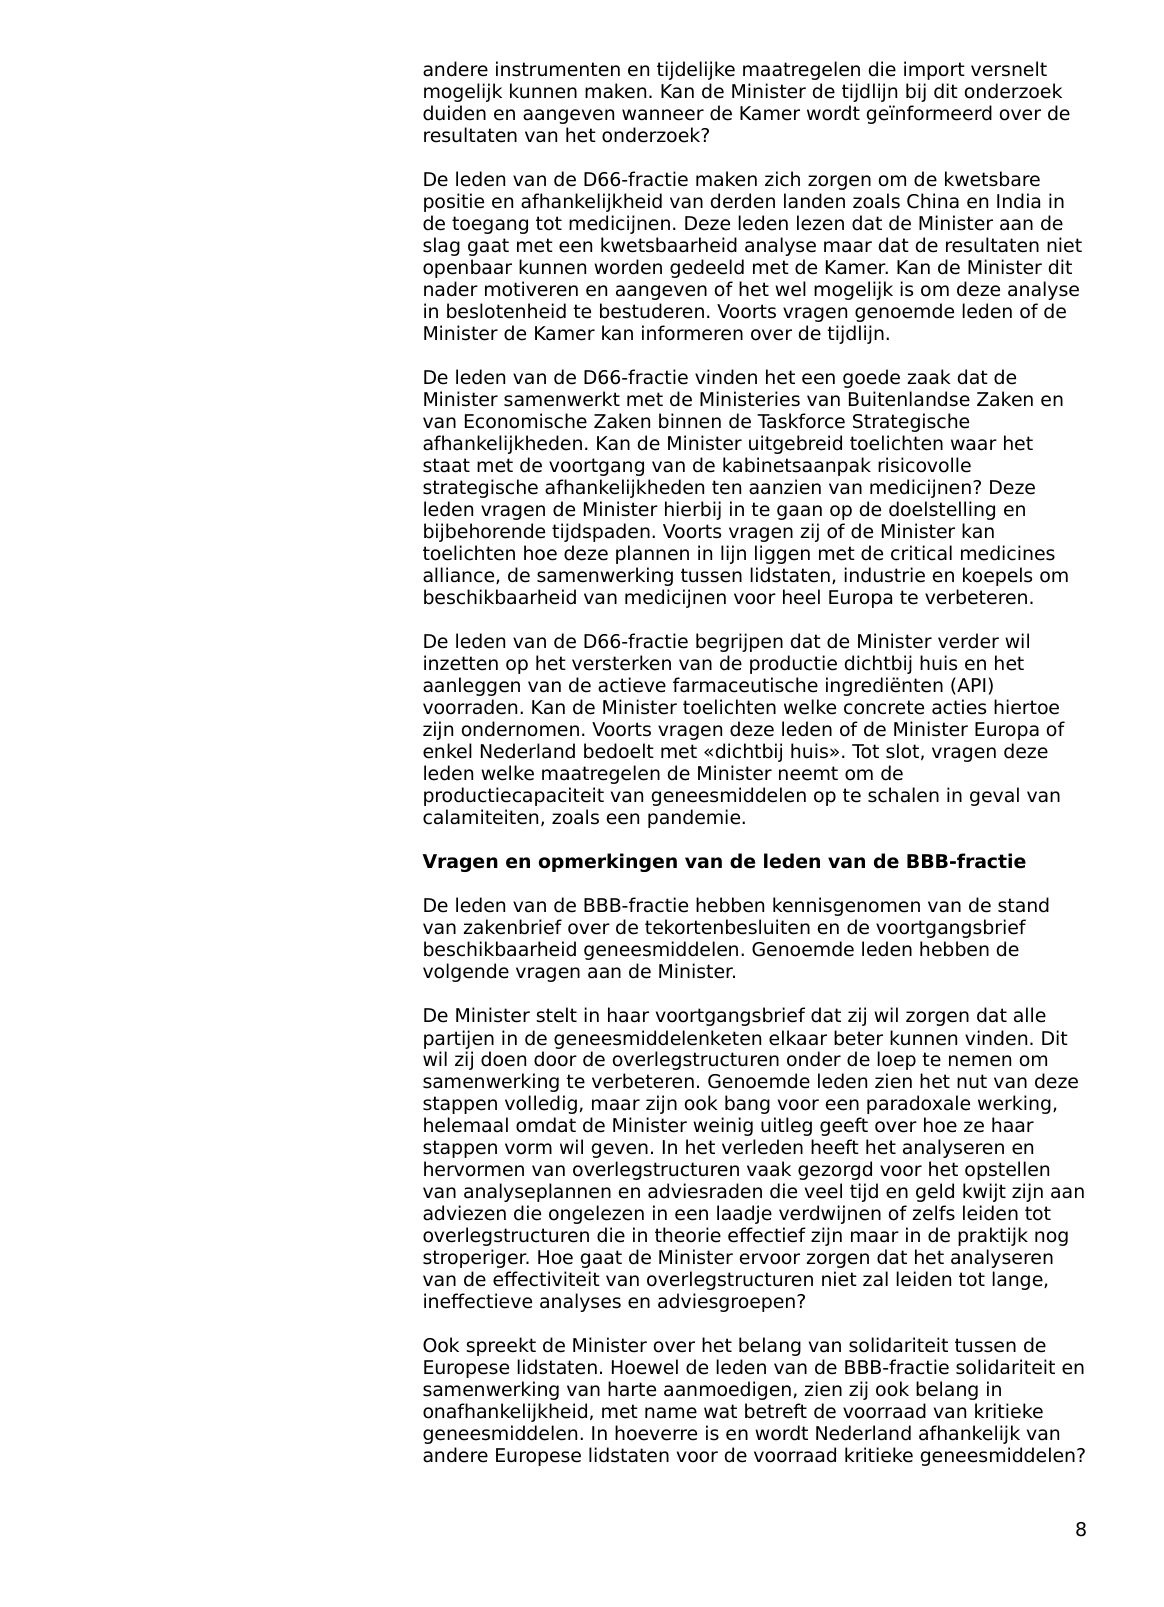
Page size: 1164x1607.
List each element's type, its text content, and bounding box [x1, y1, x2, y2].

text De leden van de D66-fractie maken zich zorgen om de kwetsbare positie en afhankelijkheid van derden landen zoals China en India in de toegang tot medicijnen. Deze leden lezen dat de Minister aan de slag gaat met een kwetsbaarheid analyse maar dat de resultaten niet openbaar kunnen worden gedeeld met de Kamer. Kan de Minister dit nader motiveren en aangeven of het wel mogelijk is om deze analyse in beslotenheid te bestuderen. Voorts vragen genoemde leden of de Minister de Kamer kan informeren over de tijdlijn. [422, 169, 1087, 345]
text De Minister stelt in haar voortgangsbrief dat zij wil zorgen dat alle partijen in de geneesmiddelenketen elkaar beter kunnen vinden. Dit wil zij doen door de overlegstructuren onder de loep te nemen om samenwerking te verbeteren. Genoemde leden zien het nut van deze stappen volledig, maar zijn ook bang voor een paradoxale werking, helemaal omdat de Minister weinig uitleg geeft over hoe ze haar stappen vorm wil geven. In het verleden heeft het analyseren en hervormen van overlegstructuren vaak gezorgd voor het opstellen van analyseplannen en adviesraden die veel tijd en geld kwijt zijn aan adviezen die ongelezen in een laadje verdwijnen of zelfs leiden tot overlegstructuren die in theorie effectief zijn maar in de praktijk nog stroperiger. Hoe gaat de Minister ervoor zorgen dat het analyseren van de effectiviteit van overlegstructuren niet zal leiden tot lange, ineffectieve analyses en adviesgroepen? [422, 1005, 1087, 1313]
text De leden van de D66-fractie begrijpen dat de Minister verder wil inzetten op het versterken van de productie dichtbij huis en het aanleggen van de actieve farmaceutische ingrediënten (API) voorraden. Kan de Minister toelichten welke concrete acties hiertoe zijn ondernomen. Voorts vragen deze leden of de Minister Europa of enkel Nederland bedoelt met «dichtbij huis». Tot slot, vragen deze leden welke maatregelen de Minister neemt om de productiecapaciteit van geneesmiddelen op te schalen in geval van calamiteiten, zoals een pandemie. [422, 631, 1087, 829]
text De leden van de D66-fractie vinden het een goede zaak dat de Minister samenwerkt met de Ministeries van Buitenlandse Zaken en van Economische Zaken binnen de Taskforce Strategische afhankelijkheden. Kan de Minister uitgebreid toelichten waar het staat met de voortgang van de kabinetsaanpak risicovolle strategische afhankelijkheden ten aanzien van medicijnen? Deze leden vragen de Minister hierbij in te gaan op de doelstelling en bijbehorende tijdspaden. Voorts vragen zij of de Minister kan toelichten hoe deze plannen in lijn liggen met de critical medicines alliance, de samenwerking tussen lidstaten, industrie en koepels om beschikbaarheid van medicijnen voor heel Europa te verbeteren. [422, 367, 1087, 609]
text andere instrumenten en tijdelijke maatregelen die import versnelt mogelijk kunnen maken. Kan de Minister de tijdlijn bij dit onderzoek duiden en aangeven wanneer de Kamer wordt geïnformeerd over de resultaten van het onderzoek? [422, 59, 1087, 147]
subtitle Vragen en opmerkingen van de leden van de BBB-fractie [422, 851, 1087, 873]
text De leden van de BBB-fractie hebben kennisgenomen van de stand van zakenbrief over de tekortenbesluiten en de voortgangsbrief beschikbaarheid geneesmiddelen. Genoemde leden hebben de volgende vragen aan de Minister. [422, 895, 1087, 983]
text Ook spreekt de Minister over het belang van solidariteit tussen de Europese lidstaten. Hoewel de leden van de BBB-fractie solidariteit en samenwerking van harte aanmoedigen, zien zij ook belang in onafhankelijkheid, met name wat betreft de voorraad van kritieke geneesmiddelen. In hoeverre is en wordt Nederland afhankelijk van andere Europese lidstaten voor de voorraad kritieke geneesmiddelen? [422, 1335, 1087, 1467]
